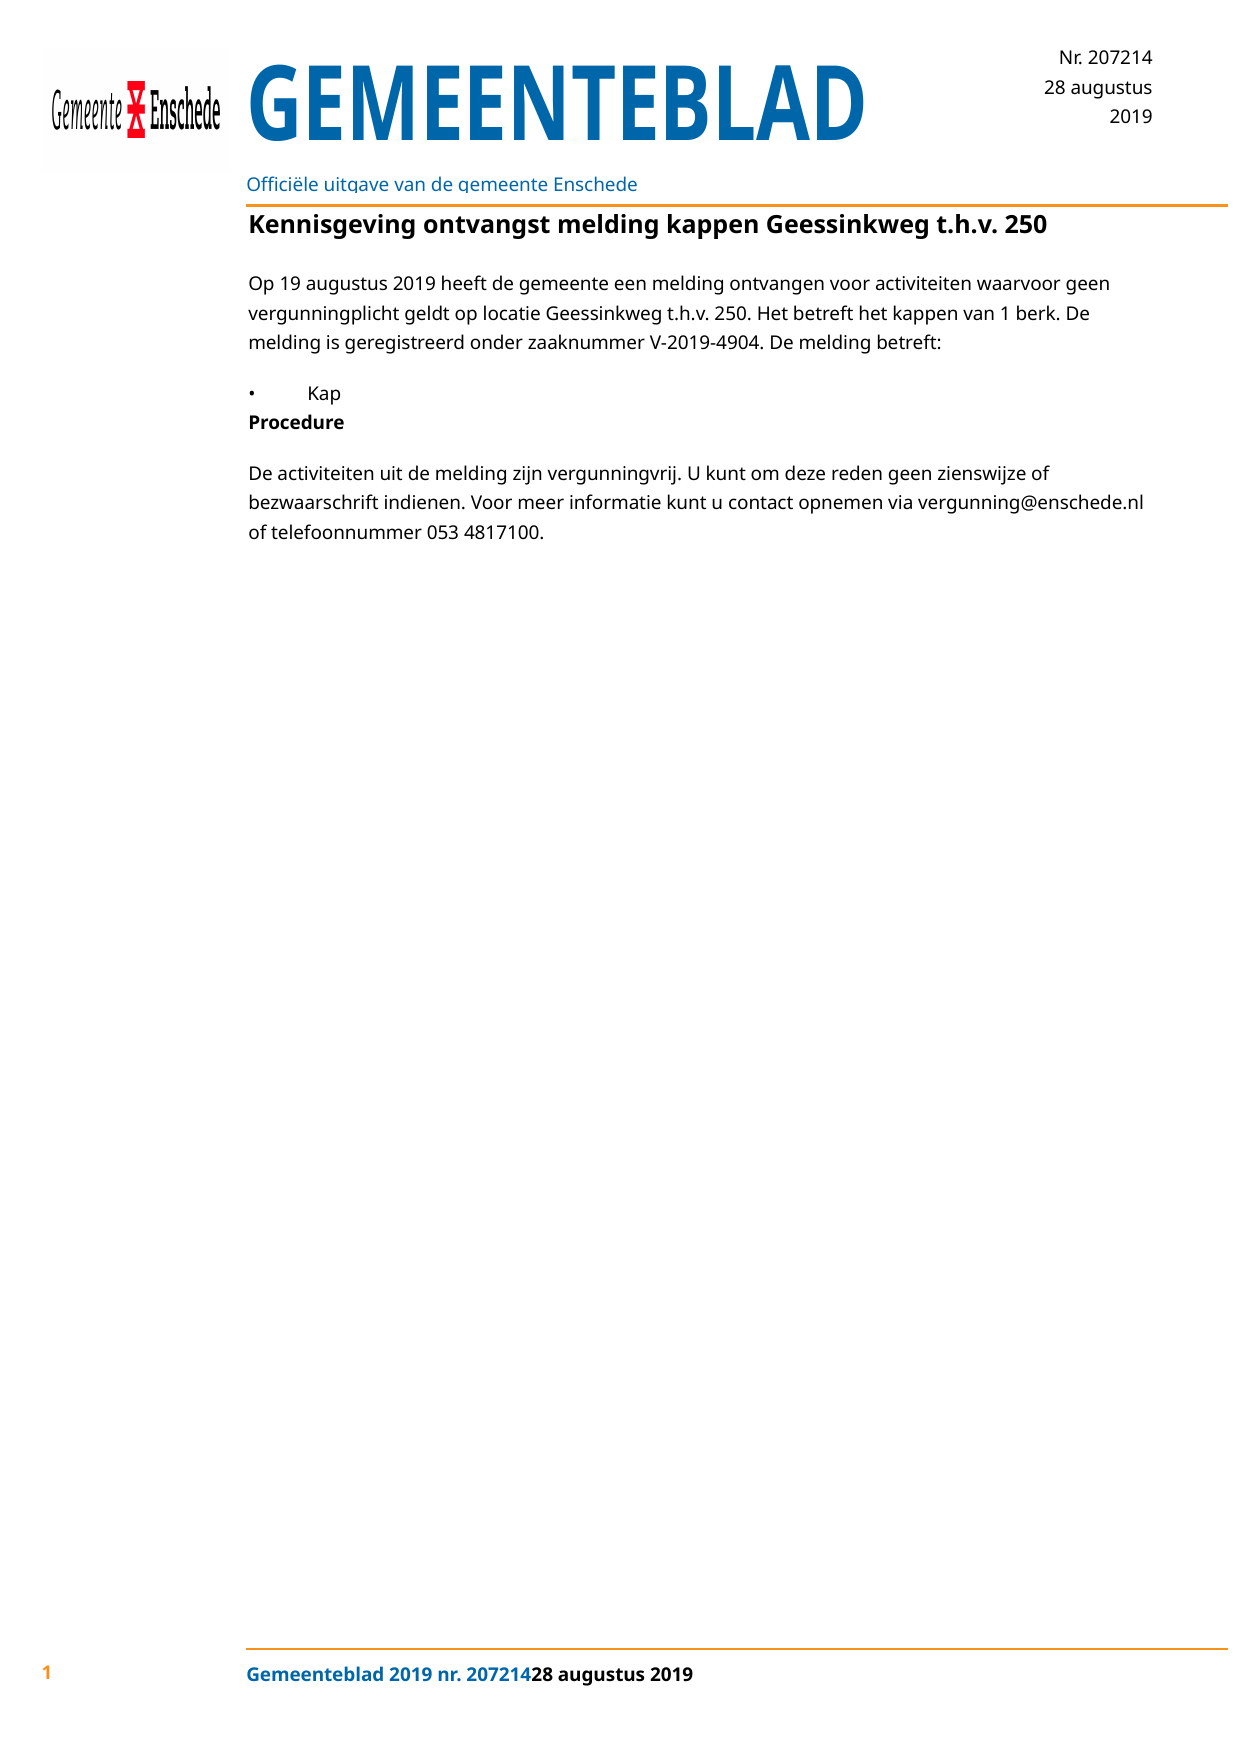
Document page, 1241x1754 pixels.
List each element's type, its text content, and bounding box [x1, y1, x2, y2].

text De activiteiten uit de melding zijn vergunningvrij. U kunt om deze reden geen zienswijze of bezwaarschrift indienen. Voor meer informatie kunt u contact opnemen via vergunning@enschede.nl of telefoonnummer 053 4817100. [248, 460, 1152, 545]
text Op 19 augustus 2019 heeft de gemeente een melding ontvangen voor activiteiten waarvoor geen vergunningplicht geldt op locatie Geessinkweg t.h.v. 250. Het betreft het kappen van 1 berk. De melding is geregistreerd onder zaaknummer V-2019-4904. De melding betreft: [248, 270, 1152, 355]
text Procedure [248, 409, 1152, 435]
picture [41, 47, 231, 172]
text Kennisgeving ontvangst melding kappen Geessinkweg t.h.v. 250 [248, 207, 1152, 241]
list Kap [248, 380, 1152, 406]
